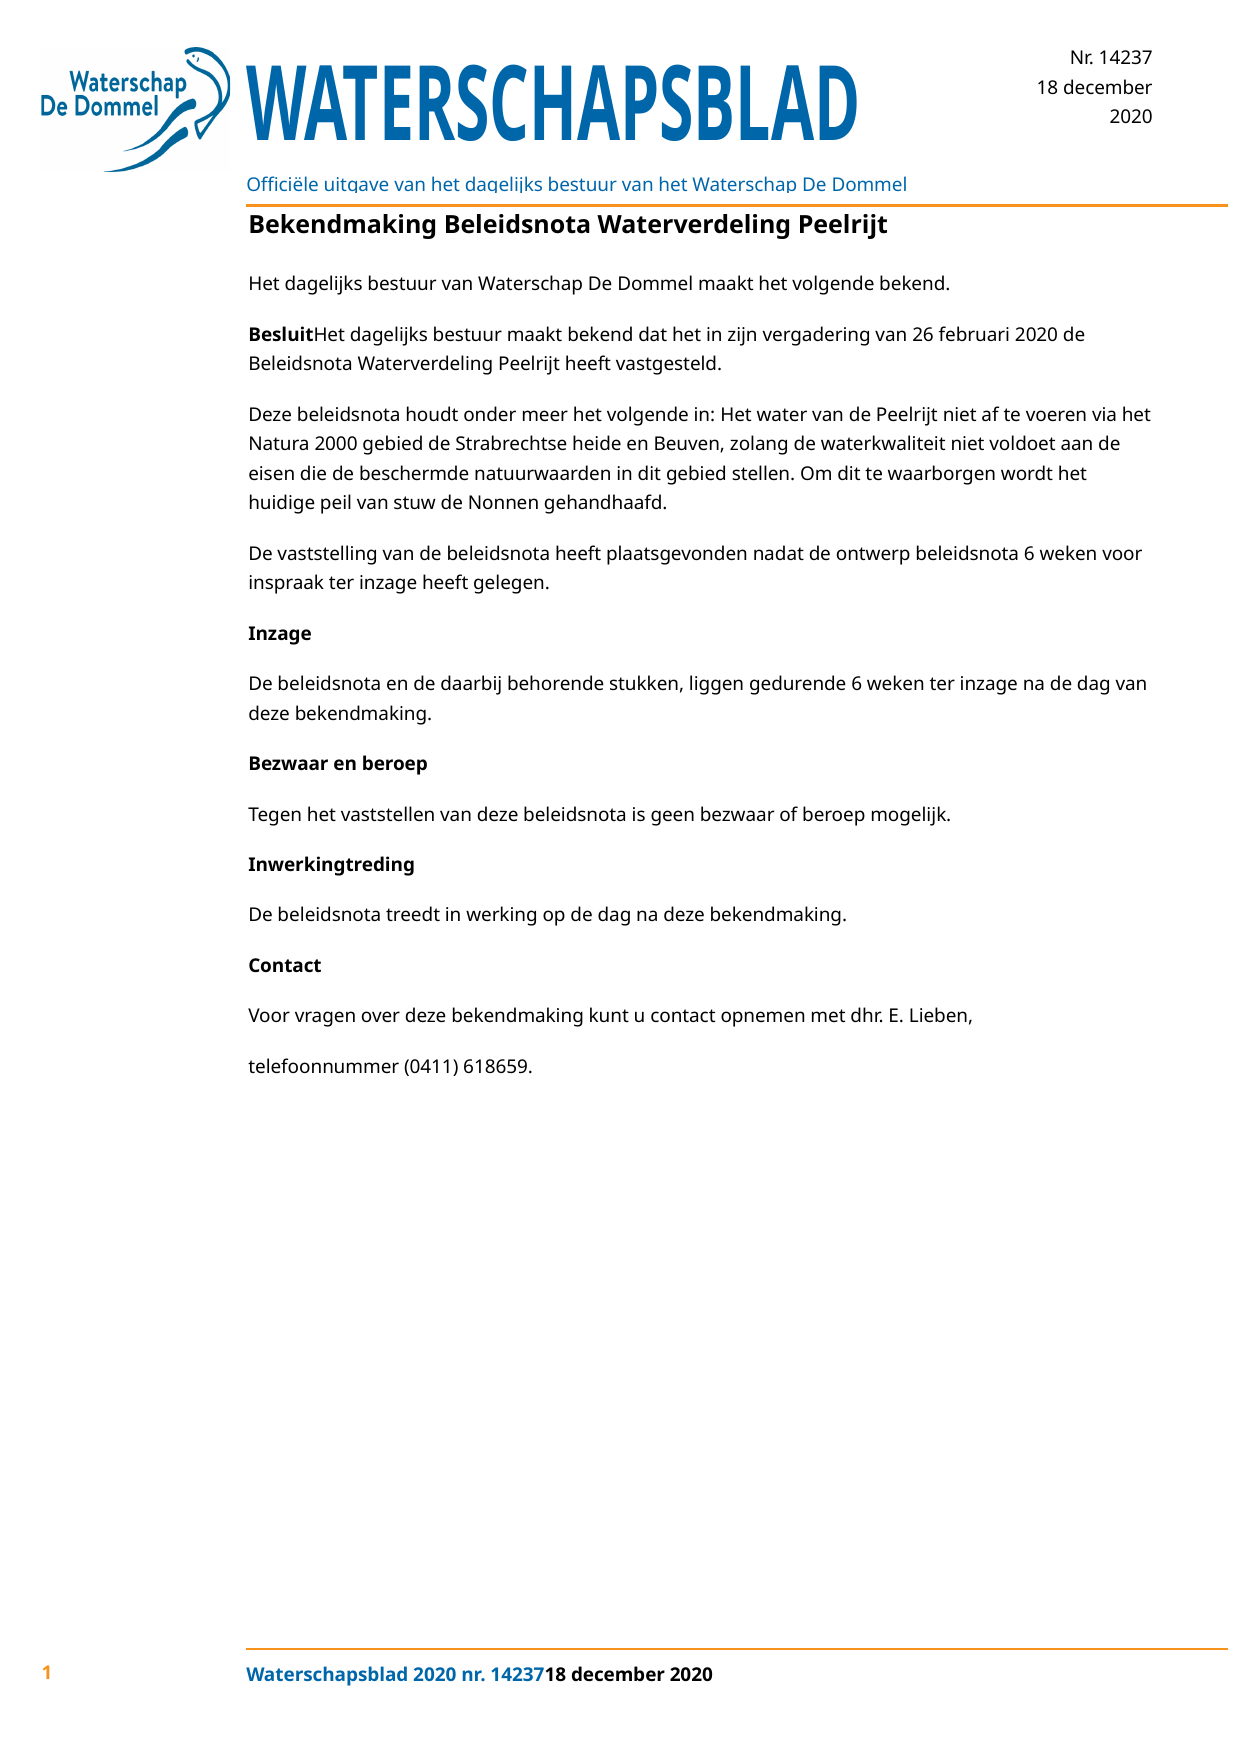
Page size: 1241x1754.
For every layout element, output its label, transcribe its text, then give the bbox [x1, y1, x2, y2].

text Inzage [248, 620, 1152, 646]
text telefoonnummer (0411) 618659. [248, 1053, 1152, 1078]
text Bekendmaking Beleidsnota Waterverdeling Peelrijt [248, 207, 1152, 241]
text De beleidsnota en de daarbij behorende stukken, liggen gedurende 6 weken ter inzage na de dag van deze bekendmaking. [248, 670, 1152, 726]
picture [45, 99, 51, 111]
picture [41, 47, 231, 172]
text De beleidsnota treedt in werking op de dag na deze bekendmaking. [248, 902, 1152, 927]
text Tegen het vaststellen van deze beleidsnota is geen bezwaar of beroep mogelijk. [248, 801, 1152, 826]
text De vaststelling van de beleidsnota heeft plaatsgevonden nadat de ontwerp beleidsnota 6 weken voor inspraak ter inzage heeft gelegen. [248, 540, 1152, 595]
text Voor vragen over deze bekendmaking kunt u contact opnemen met dhr. E. Lieben, [248, 1002, 1152, 1028]
text Contact [248, 952, 1152, 978]
text Deze beleidsnota houdt onder meer het volgende in: Het water van de Peelrijt niet af te voeren via het Natura 2000 gebied de Strabrechtse heide en Beuven, zolang de waterkwaliteit niet voldoet aan de eisen die de beschermde natuurwaarden in dit gebied stellen. Om dit te waarborgen wordt het huidige peil van stuw de Nonnen gehandhaafd. [248, 401, 1152, 515]
picture [204, 47, 231, 76]
text Bezwaar en beroep [248, 750, 1152, 776]
text Inwerkingtreding [248, 851, 1152, 877]
text Het dagelijks bestuur van Waterschap De Dommel maakt het volgende bekend. [248, 270, 1152, 296]
text BesluitHet dagelijks bestuur maakt bekend dat het in zijn vergadering van 26 februari 2020 de Beleidsnota Waterverdeling Peelrijt heeft vastgesteld. [248, 321, 1152, 376]
picture [198, 118, 210, 131]
